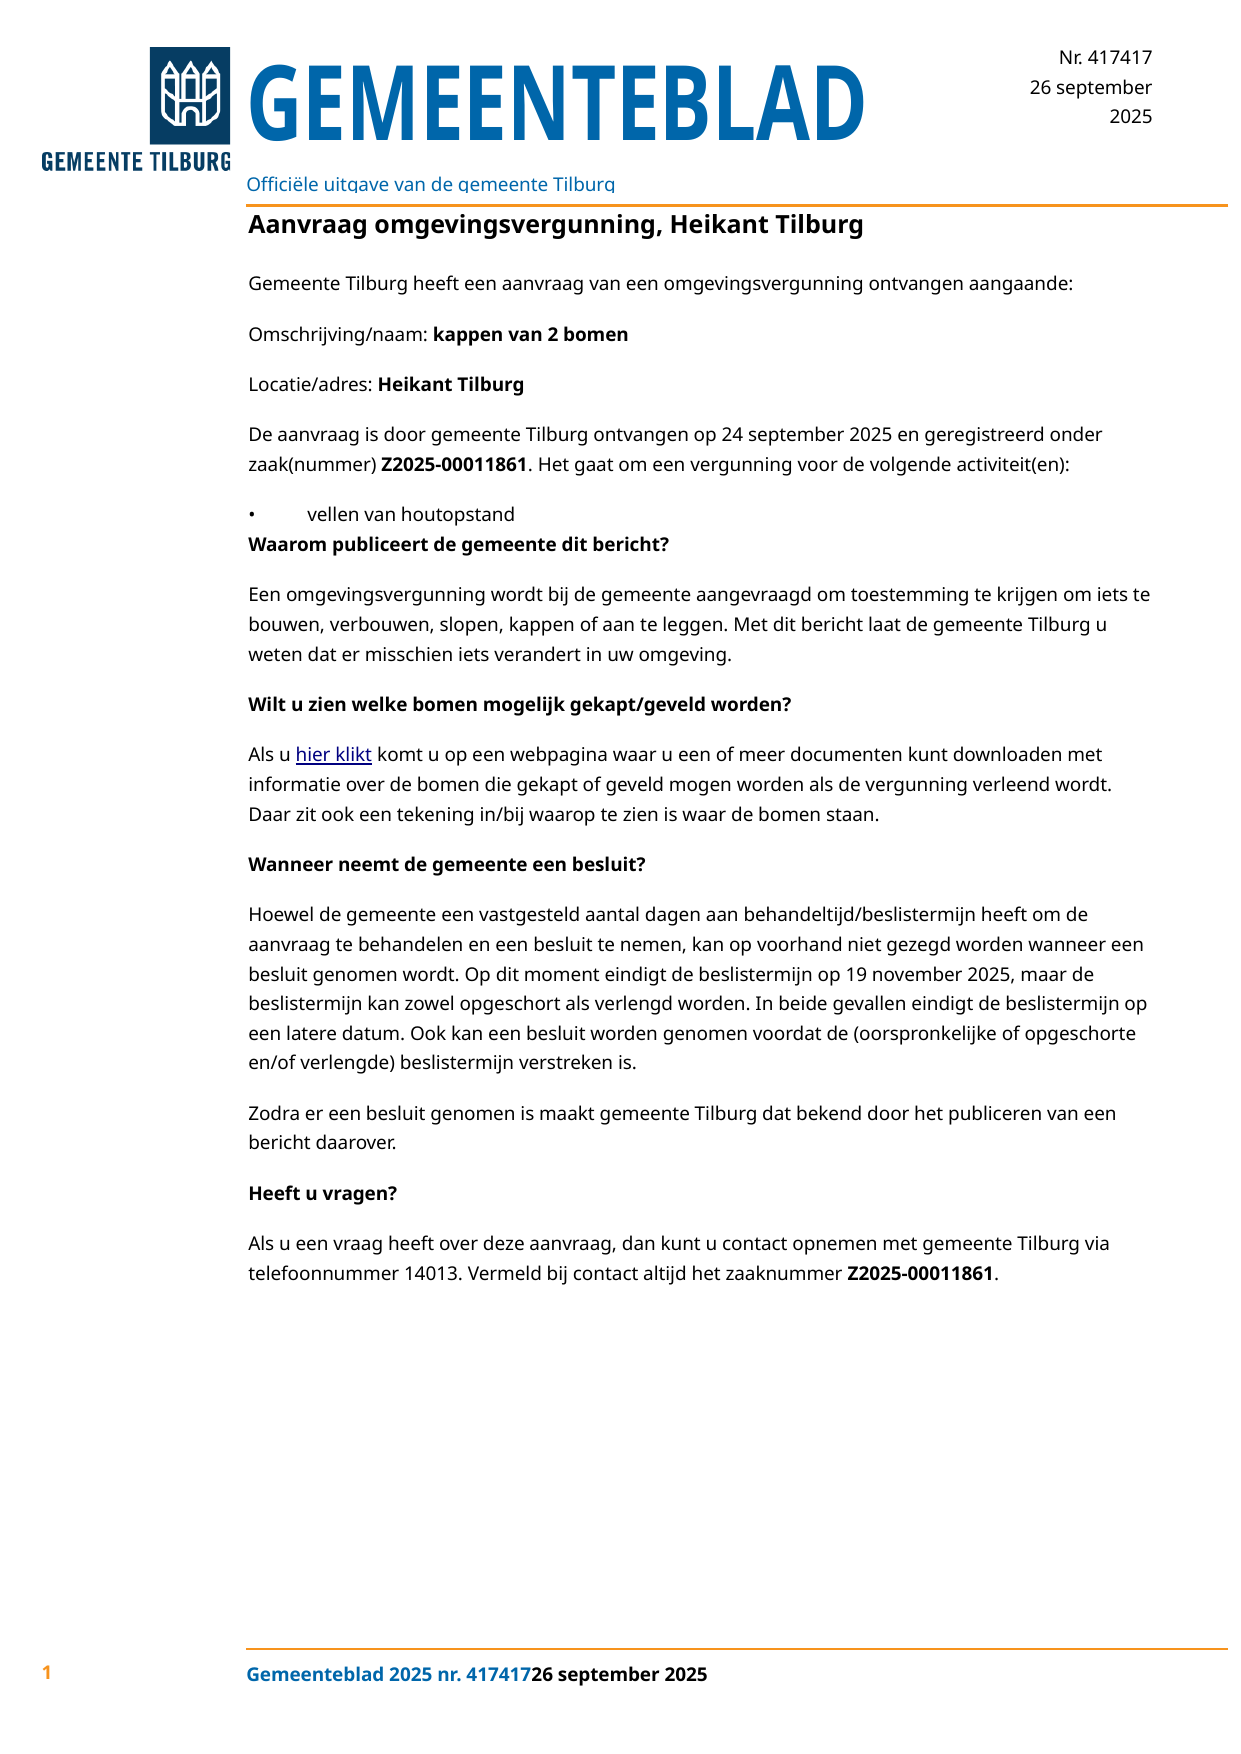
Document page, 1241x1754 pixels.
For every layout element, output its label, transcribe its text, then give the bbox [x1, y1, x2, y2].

text De aanvraag is door gemeente Tilburg ontvangen op 24 september 2025 en geregistreerd onder zaak(nummer) Z2025-00011861. Het gaat om een vergunning voor de volgende activiteit(en): [248, 422, 1152, 477]
text Locatie/adres: Heikant Tilburg [248, 371, 1152, 397]
list vellen van houtopstand [248, 502, 1152, 527]
picture [41, 47, 231, 172]
text Wanneer neemt de gemeente een besluit? [248, 851, 1152, 877]
text Wilt u zien welke bomen mogelijk gekapt/geveld worden? [248, 691, 1152, 717]
text Hoewel de gemeente een vastgesteld aantal dagen aan behandeltijd/beslistermijn heeft om de aanvraag te behandelen en een besluit te nemen, kan op voorhand niet gezegd worden wanneer een besluit genomen wordt. Op dit moment eindigt de beslistermijn op 19 november 2025, maar de beslistermijn kan zowel opgeschort als verlengd worden. In beide gevallen eindigt de beslistermijn op een latere datum. Ook kan een besluit worden genomen voordat de (oorspronkelijke of opgeschorte en/of verlengde) beslistermijn verstreken is. [248, 902, 1152, 1075]
text Aanvraag omgevingsvergunning, Heikant Tilburg [248, 207, 1152, 241]
text Heeft u vragen? [248, 1180, 1152, 1206]
text Als u een vraag heeft over deze aanvraag, dan kunt u contact opnemen met gemeente Tilburg via telefoonnummer 14013. Vermeld bij contact altijd het zaaknummer Z2025-00011861. [248, 1230, 1152, 1286]
text Omschrijving/naam: kappen van 2 bomen [248, 321, 1152, 346]
text Gemeente Tilburg heeft een aanvraag van een omgevingsvergunning ontvangen aangaande: [248, 270, 1152, 296]
text Als u hier klikt komt u op een webpagina waar u een of meer documenten kunt downloaden met informatie over de bomen die gekapt of geveld mogen worden als de vergunning verleend wordt. Daar zit ook een tekening in/bij waarop te zien is waar de bomen staan. [248, 742, 1152, 826]
text Zodra er een besluit genomen is maakt gemeente Tilburg dat bekend door het publiceren van een bericht daarover. [248, 1100, 1152, 1155]
text Een omgevingsvergunning wordt bij de gemeente aangevraagd om toestemming te krijgen om iets te bouwen, verbouwen, slopen, kappen of aan te leggen. Met dit bericht laat de gemeente Tilburg u weten dat er misschien iets verandert in uw omgeving. [248, 582, 1152, 666]
text Waarom publiceert de gemeente dit bericht? [248, 531, 1152, 557]
